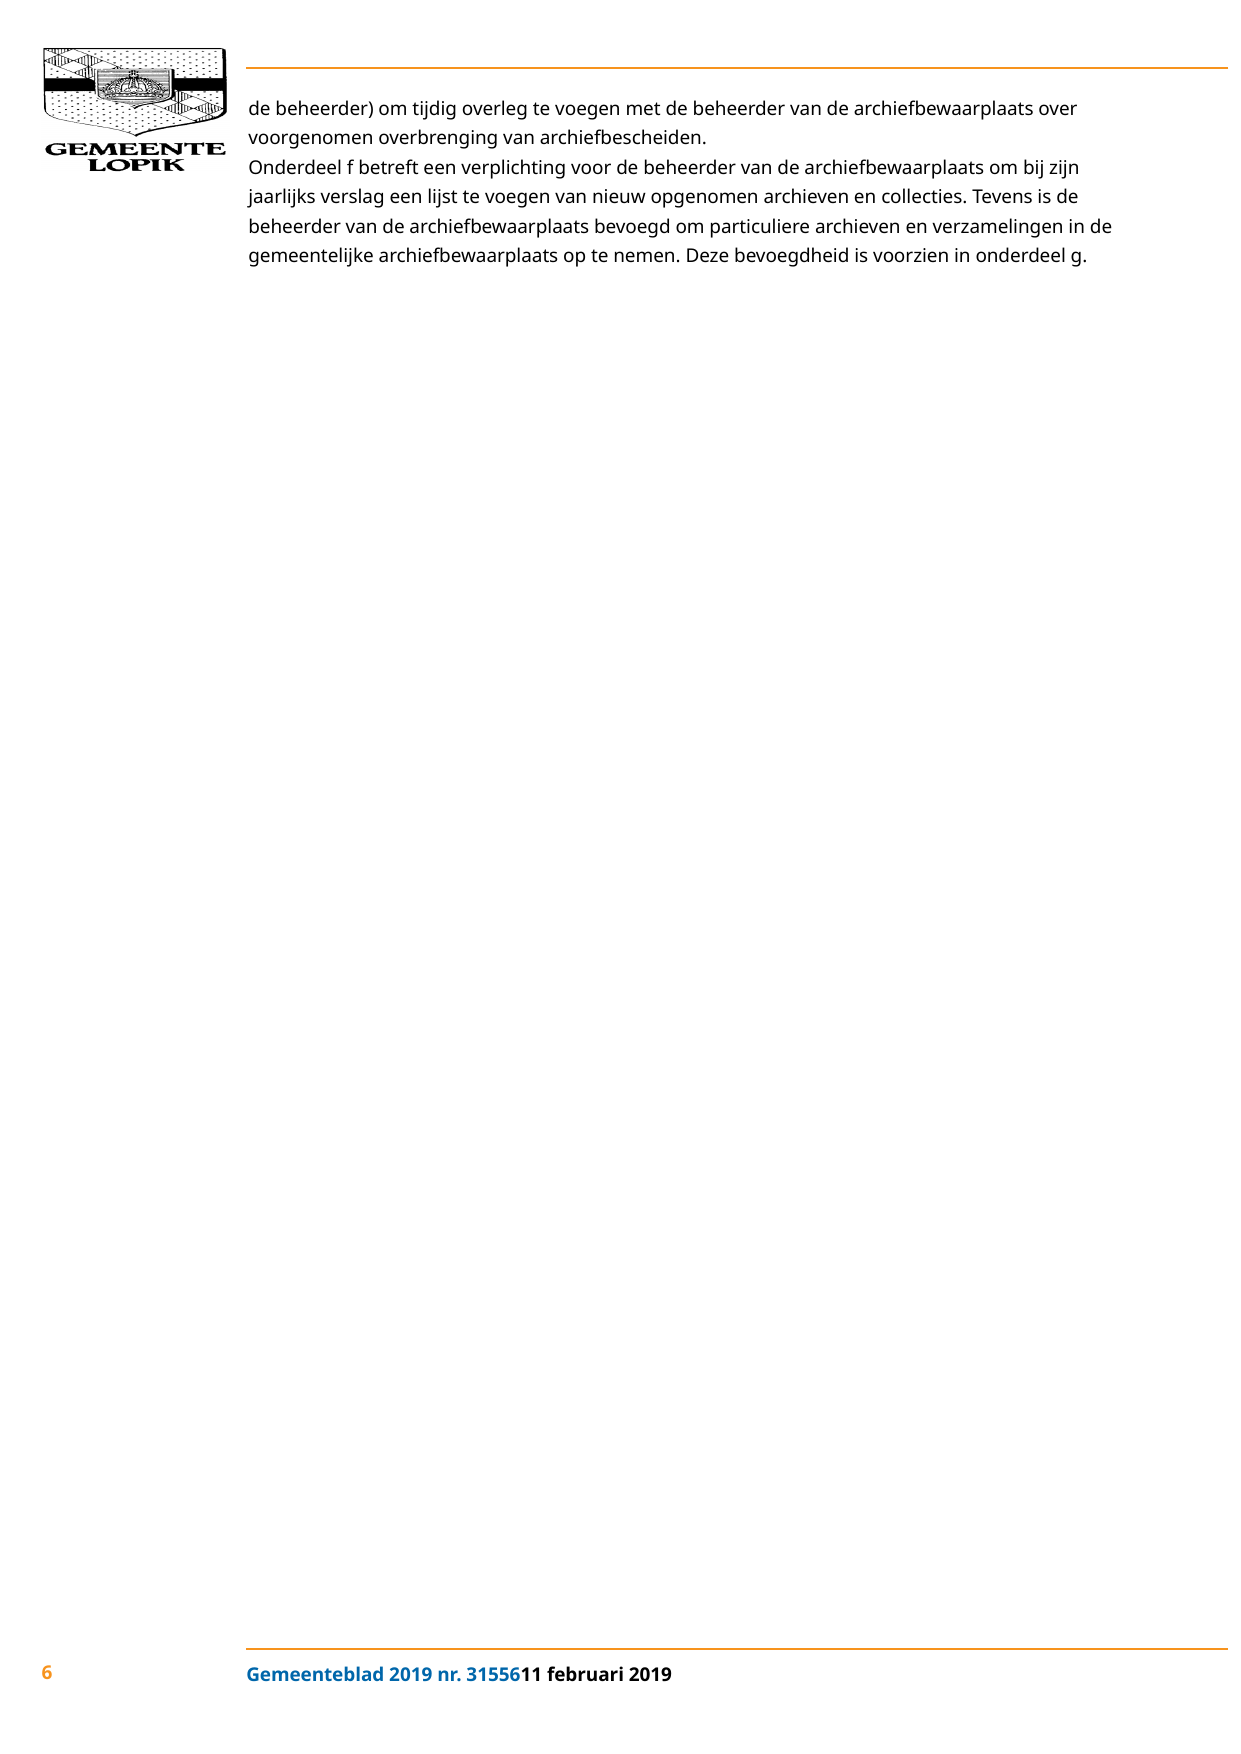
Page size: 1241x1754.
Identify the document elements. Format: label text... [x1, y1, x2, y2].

text de beheerder) om tijdig overleg te voegen met de beheerder van de archiefbewaarplaats over voorgenomen overbrenging van archiefbescheiden. [248, 95, 1152, 150]
text Onderdeel f betreft een verplichting voor de beheerder van de archiefbewaarplaats om bij zijn jaarlijks verslag een lijst te voegen van nieuw opgenomen archieven en collecties. Tevens is de beheerder van de archiefbewaarplaats bevoegd om particuliere archieven en verzamelingen in de gemeentelijke archiefbewaarplaats op te nemen. Deze bevoegdheid is voorzien in onderdeel g. [248, 154, 1152, 268]
picture [41, 47, 231, 172]
